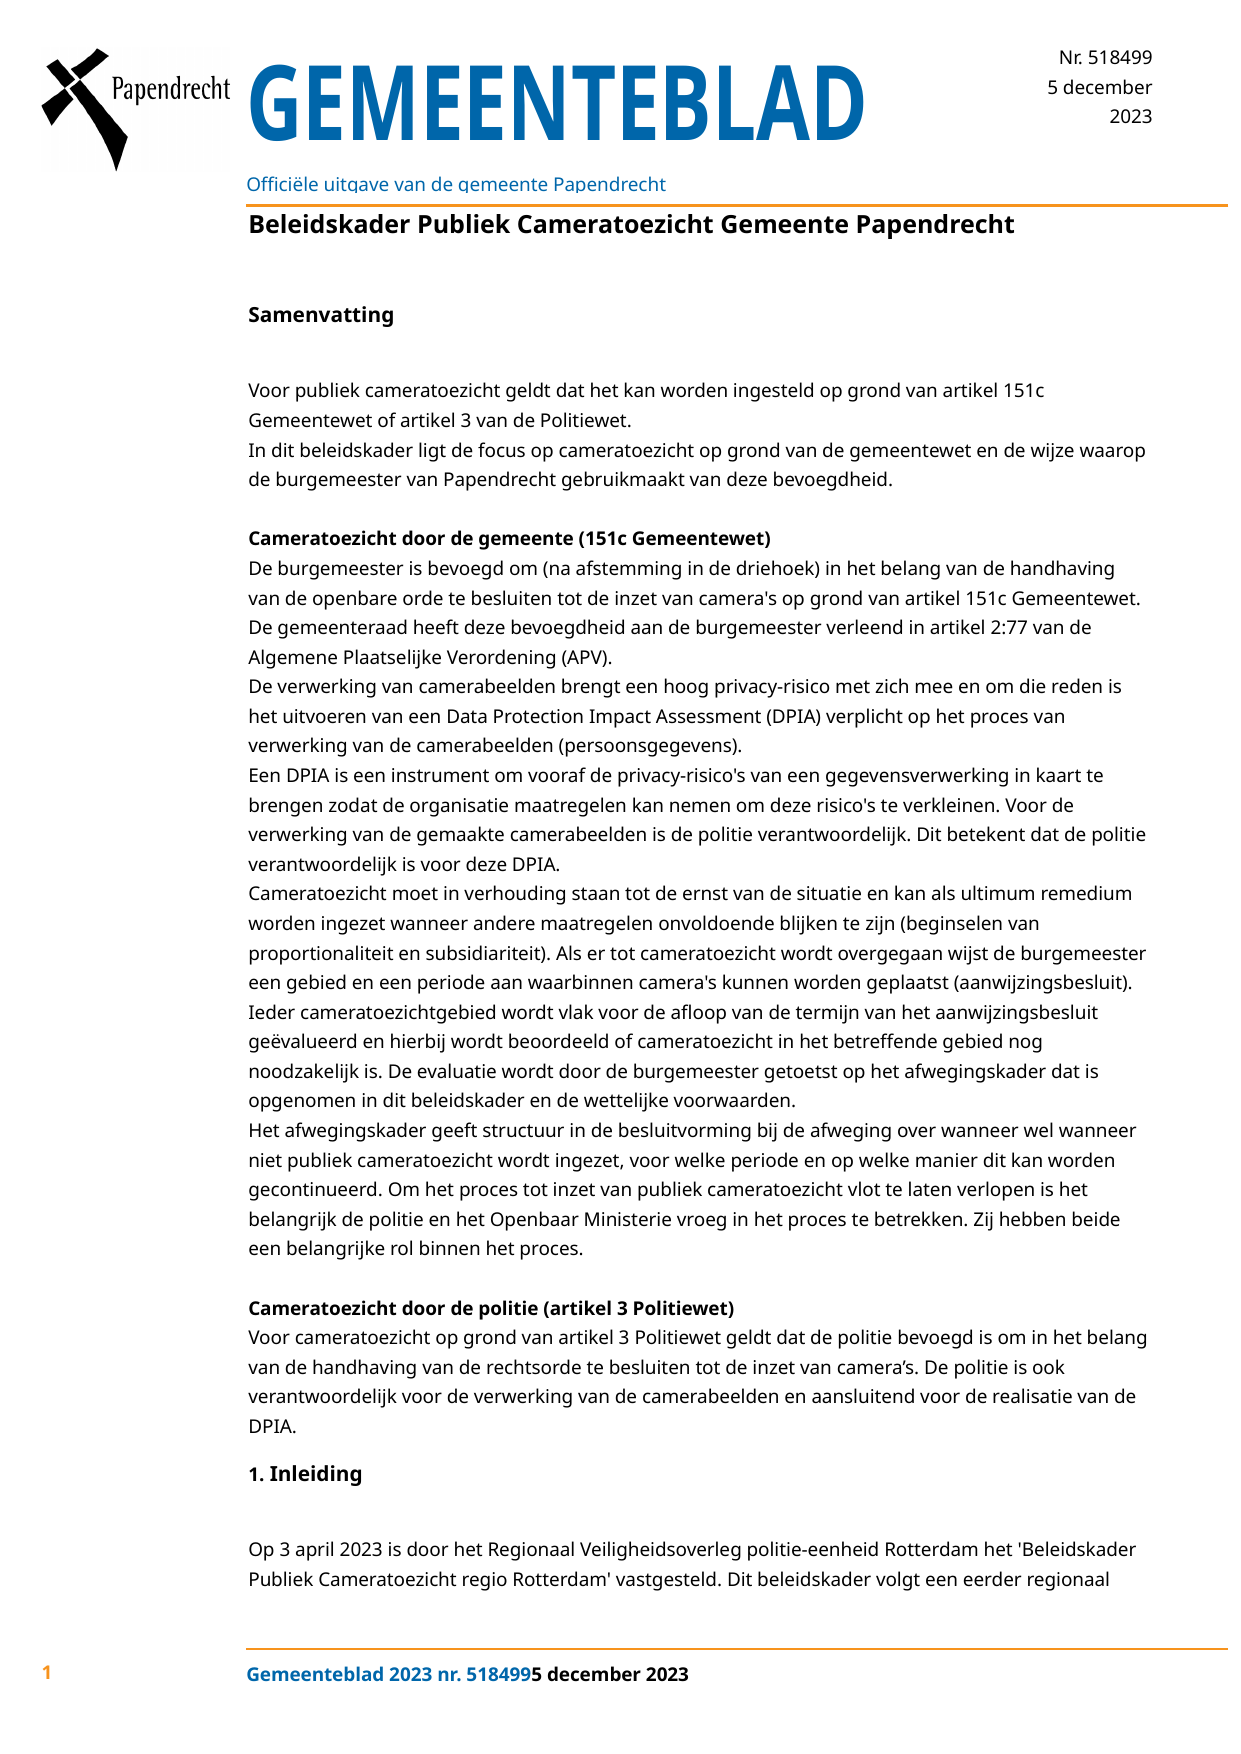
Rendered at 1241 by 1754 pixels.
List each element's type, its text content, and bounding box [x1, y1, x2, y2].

text Het afwegingskader geeft structuur in de besluitvorming bij de afweging over wanneer wel wanneer niet publiek cameratoezicht wordt ingezet, voor welke periode en op welke manier dit kan worden gecontinueerd. Om het proces tot inzet van publiek cameratoezicht vlot te laten verlopen is het belangrijk de politie en het Openbaar Ministerie vroeg in het proces te betrekken. Zij hebben beide een belangrijke rol binnen het proces. [248, 1117, 1152, 1261]
text Voor publiek cameratoezicht geldt dat het kan worden ingesteld op grond van artikel 151c Gemeentewet of artikel 3 van de Politiewet. [248, 378, 1152, 433]
text Cameratoezicht door de gemeente (151c Gemeentewet) [248, 526, 1152, 551]
text In dit beleidskader ligt de focus op cameratoezicht op grond van de gemeentewet en de wijze waarop de burgemeester van Papendrecht gebruikmaakt van deze bevoegdheid. [248, 437, 1152, 492]
text Voor cameratoezicht op grond van artikel 3 Politiewet geldt dat de politie bevoegd is om in het belang van de handhaving van de rechtsorde te besluiten tot de inzet van camera’s. De politie is ook verantwoordelijk voor de verwerking van de camerabeelden en aansluitend voor de realisatie van de DPIA. [248, 1324, 1152, 1439]
text Ieder cameratoezichtgebied wordt vlak voor de afloop van de termijn van het aanwijzingsbesluit geëvalueerd en hierbij wordt beoordeeld of cameratoezicht in het betreffende gebied nog noodzakelijk is. De evaluatie wordt door de burgemeester getoetst op het afwegingskader dat is opgenomen in dit beleidskader en de wettelijke voorwaarden. [248, 999, 1152, 1113]
text Een DPIA is een instrument om vooraf de privacy-risico's van een gegevensverwerking in kaart te brengen zodat de organisatie maatregelen kan nemen om deze risico's te verkleinen. Voor de verwerking van de gemaakte camerabeelden is de politie verantwoordelijk. Dit betekent dat de politie verantwoordelijk is voor deze DPIA. [248, 762, 1152, 877]
text Cameratoezicht moet in verhouding staan tot de ernst van de situatie en kan als ultimum remedium worden ingezet wanneer andere maatregelen onvoldoende blijken te zijn (beginselen van proportionaliteit en subsidiariteit). Als er tot cameratoezicht wordt overgegaan wijst de burgemeester een gebied en een periode aan waarbinnen camera's kunnen worden geplaatst (aanwijzingsbesluit). [248, 881, 1152, 995]
text Cameratoezicht door de politie (artikel 3 Politiewet) [248, 1295, 1152, 1320]
text De verwerking van camerabeelden brengt een hoog privacy-risico met zich mee en om die reden is het uitvoeren van een Data Protection Impact Assessment (DPIA) verplicht op het proces van verwerking van de camerabeelden (persoonsgegevens). [248, 673, 1152, 758]
text De burgemeester is bevoegd om (na afstemming in de driehoek) in het belang van de handhaving van de openbare orde te besluiten tot de inzet van camera's op grond van artikel 151c Gemeentewet. De gemeenteraad heeft deze bevoegdheid aan de burgemeester verleend in artikel 2:77 van de Algemene Plaatselijke Verordening (APV). [248, 555, 1152, 669]
picture [41, 47, 231, 172]
text Beleidskader Publiek Cameratoezicht Gemeente Papendrecht [248, 207, 1152, 241]
text Samenvatting [248, 300, 1152, 328]
text Op 3 april 2023 is door het Regionaal Veiligheidsoverleg politie-eenheid Rotterdam het 'Beleidskader Publiek Cameratoezicht regio Rotterdam' vastgesteld. Dit beleidskader volgt een eerder regionaal [248, 1536, 1152, 1592]
text 1. Inleiding [248, 1459, 1152, 1487]
